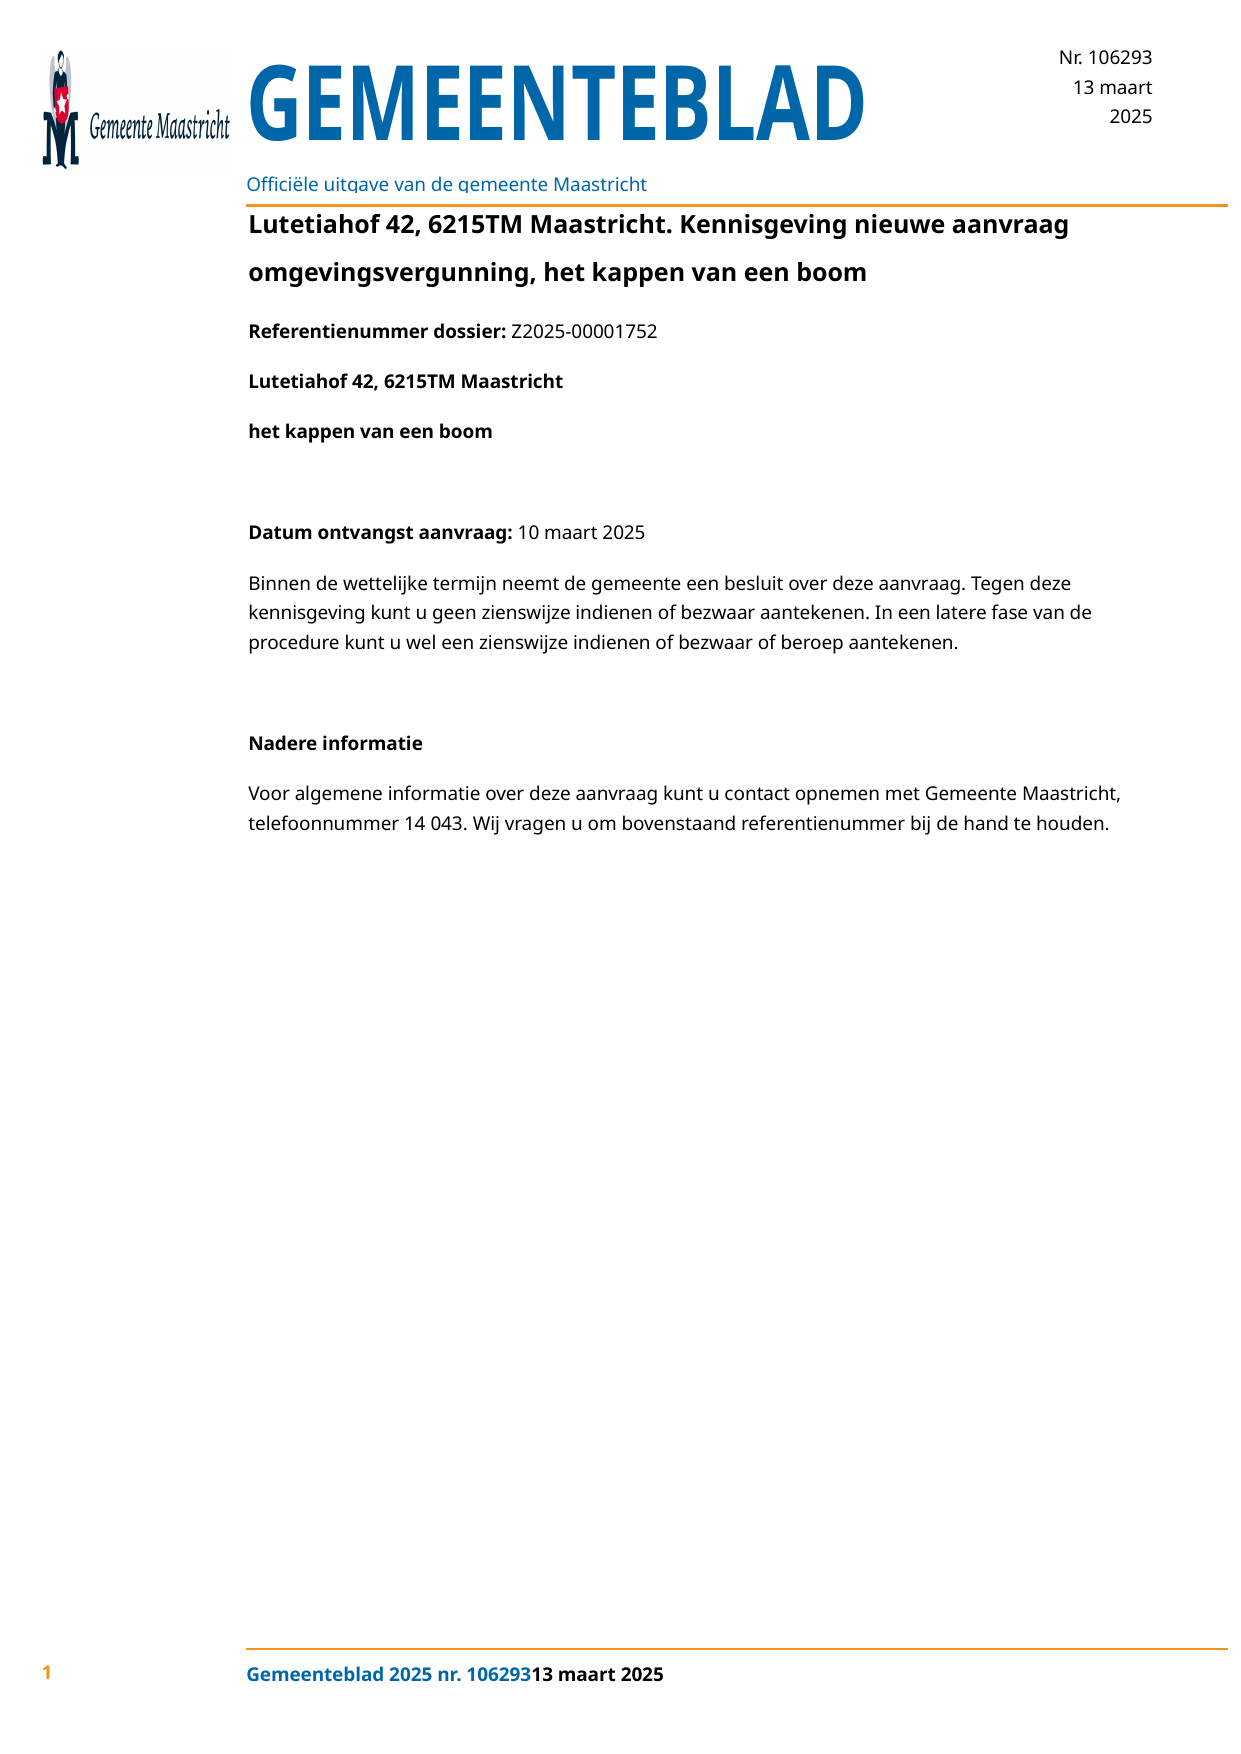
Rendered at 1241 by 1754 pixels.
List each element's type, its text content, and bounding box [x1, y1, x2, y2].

text het kappen van een boom [248, 419, 1152, 444]
picture [41, 47, 231, 172]
text Binnen de wettelijke termijn neemt de gemeente een besluit over deze aanvraag. Tegen deze kennisgeving kunt u geen zienswijze indienen of bezwaar aantekenen. In een latere fase van de procedure kunt u wel een zienswijze indienen of bezwaar of beroep aantekenen. [248, 570, 1152, 655]
text Nadere informatie [248, 730, 1152, 756]
text Voor algemene informatie over deze aanvraag kunt u contact opnemen met Gemeente Maastricht, telefoonnummer 14 043. Wij vragen u om bovenstaand referentienummer bij de hand te houden. [248, 780, 1152, 836]
text Lutetiahof 42, 6215TM Maastricht [248, 368, 1152, 394]
text Datum ontvangst aanvraag: 10 maart 2025 [248, 519, 1152, 545]
text Referentienummer dossier: Z2025-00001752 [248, 318, 1152, 344]
text Lutetiahof 42, 6215TM Maastricht. Kennisgeving nieuwe aanvraag omgevingsvergunning, het kappen van een boom [248, 207, 1152, 288]
